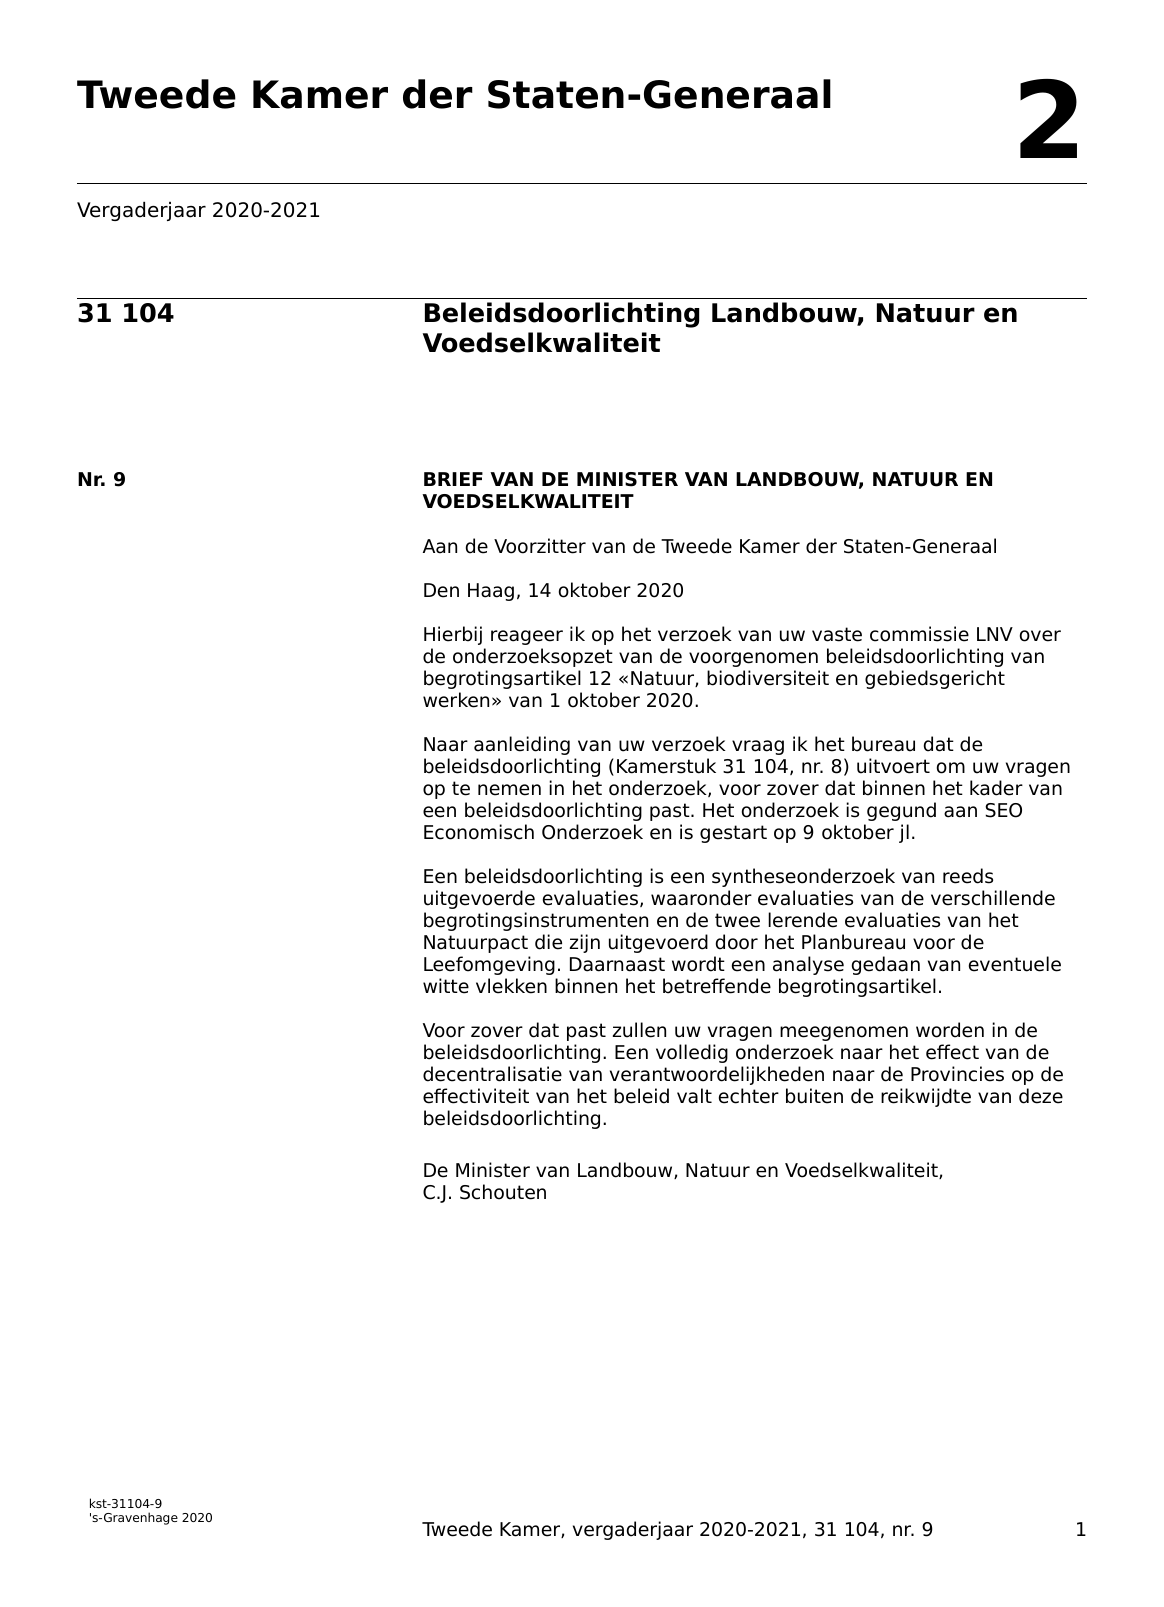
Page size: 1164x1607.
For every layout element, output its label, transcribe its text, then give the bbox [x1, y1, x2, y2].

subtitle 31 104 Beleidsdoorlichting Landbouw, Natuur en Voedselkwaliteit [77, 299, 1087, 358]
text 's-Gravenhage 2020 [88, 1511, 323, 1525]
text Naar aanleiding van uw verzoek vraag ik het bureau dat de beleidsdoorlichting (Kamerstuk 31 104, nr. 8) uitvoert om uw vragen op te nemen in het onderzoek, voor zover dat binnen het kader van een beleidsdoorlichting past. Het onderzoek is gegund aan SEO Economisch Onderzoek en is gestart op 9 oktober jl. [422, 734, 1087, 844]
text Aan de Voorzitter van de Tweede Kamer der Staten-Generaal [422, 536, 1087, 557]
text Den Haag, 14 oktober 2020 [422, 580, 1087, 602]
text Een beleidsdoorlichting is een syntheseonderzoek van reeds uitgevoerde evaluaties, waaronder evaluaties van de verschillende begrotingsinstrumenten en de twee lerende evaluaties van het Natuurpact die zijn uitgevoerd door het Planbureau voor de Leefomgeving. Daarnaast wordt een analyse gedaan van eventuele witte vlekken binnen het betreffende begrotingsartikel. [422, 866, 1087, 998]
text Hierbij reageer ik op het verzoek van uw vaste commissie LNV over de onderzoeksopzet van de voorgenomen beleidsdoorlichting van begrotingsartikel 12 «Natuur, biodiversiteit en gebiedsgericht werken» van 1 oktober 2020. [422, 624, 1087, 712]
table_cell Vergaderjaar 2020-2021 [77, 184, 1087, 298]
subtitle Nr. 9 BRIEF VAN DE MINISTER VAN LANDBOUW, NATUUR EN VOEDSELKWALITEIT [77, 469, 1087, 513]
text De Minister van Landbouw, Natuur en Voedselkwaliteit, C.J. Schouten [422, 1160, 1087, 1204]
text kst-31104-9 [88, 1497, 323, 1511]
table_header 2 [886, 59, 1087, 183]
table_header Tweede Kamer der Staten-Generaal [77, 59, 886, 183]
text Voor zover dat past zullen uw vragen meegenomen worden in de beleidsdoorlichting. Een volledig onderzoek naar het effect van de decentralisatie van verantwoordelijkheden naar de Provincies op de effectiviteit van het beleid valt echter buiten de reikwijdte van deze beleidsdoorlichting. [422, 1020, 1087, 1130]
